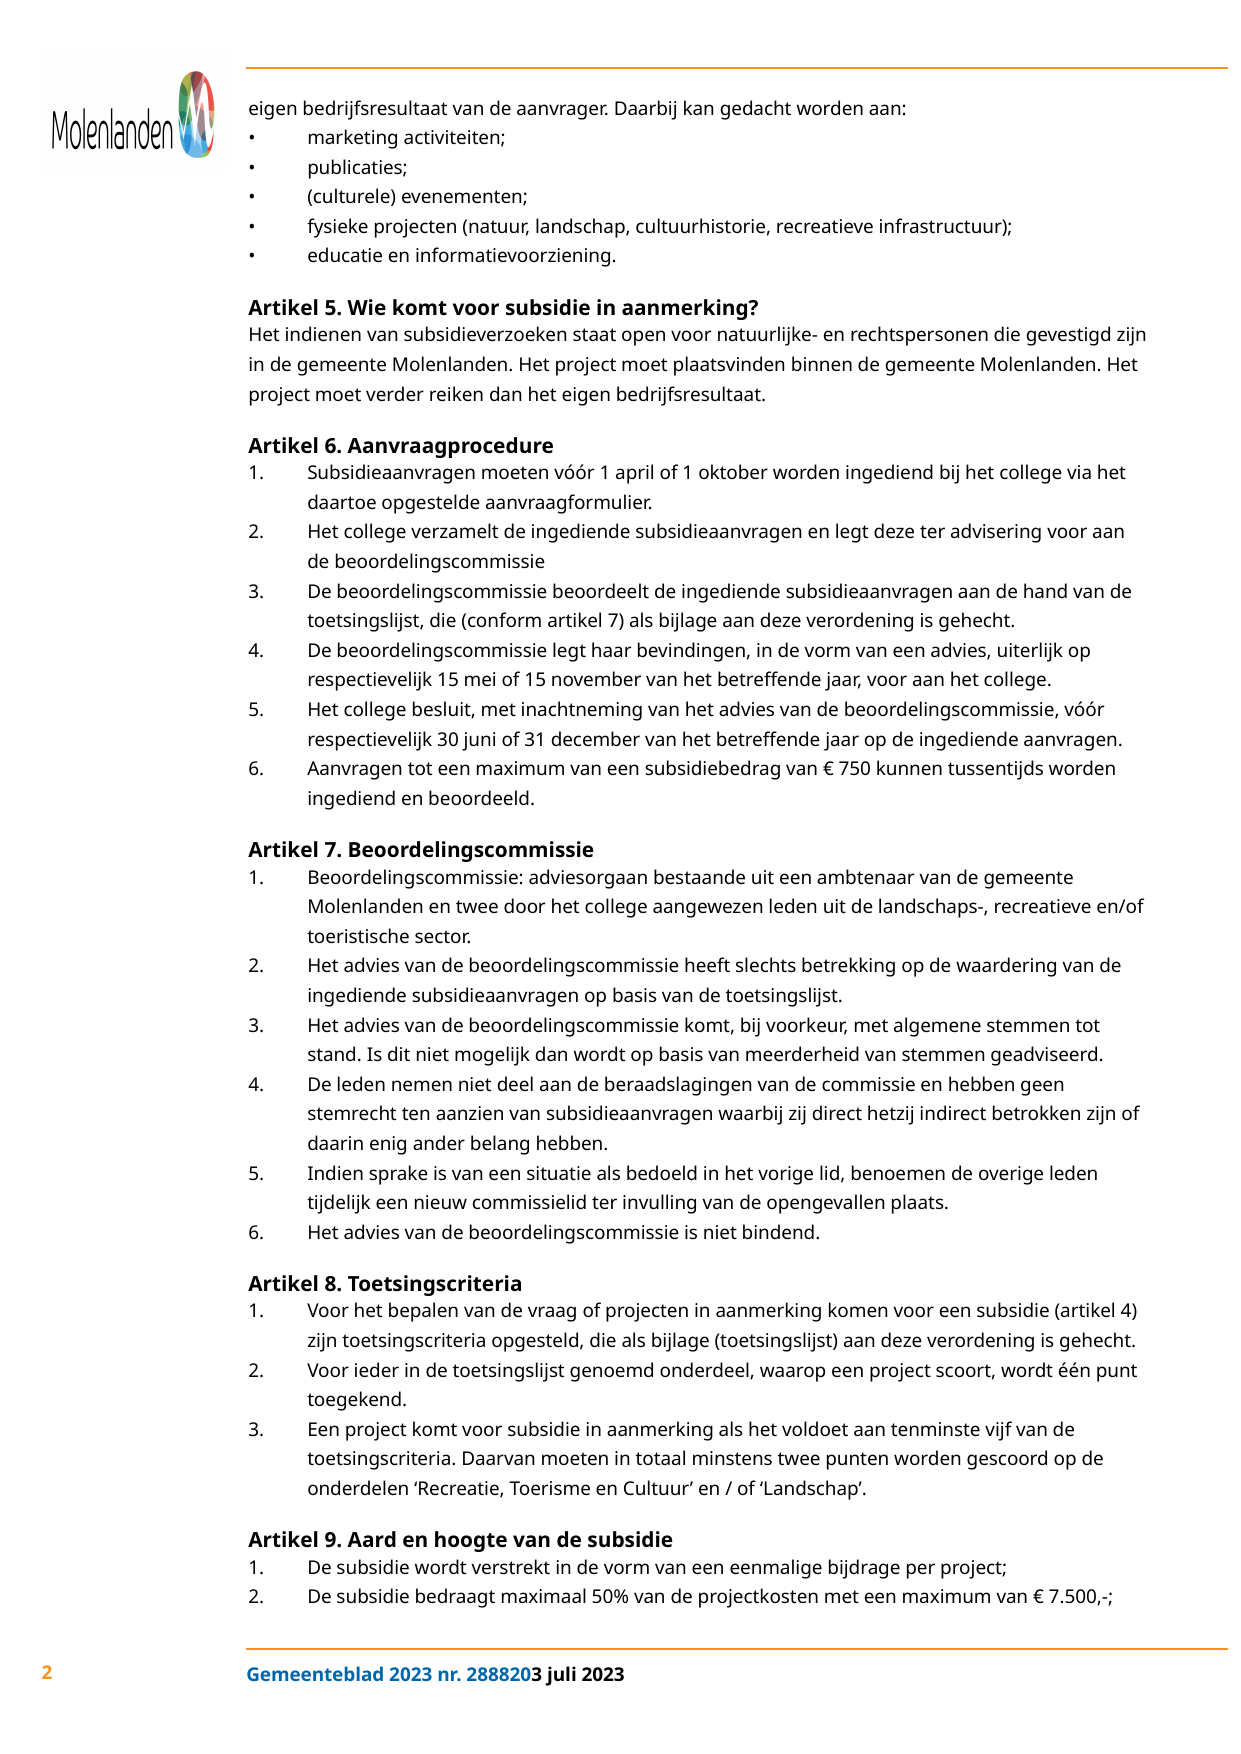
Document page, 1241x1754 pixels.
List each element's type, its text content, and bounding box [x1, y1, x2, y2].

list Indien sprake is van een situatie als bedoeld in het vorige lid, benoemen de overige leden tijdelijk een nieuw commissielid ter invulling van de opengevallen plaats. [248, 1160, 1152, 1215]
text Artikel 9. Aard en hoogte van de subsidie [248, 1526, 1152, 1554]
list Het advies van de beoordelingscommissie heeft slechts betrekking op de waardering van de ingediende subsidieaanvragen op basis van de toetsingslijst. [248, 953, 1152, 1008]
list Het college besluit, met inachtneming van het advies van de beoordelingscommissie, vóór respectievelijk 30 juni of 31 december van het betreffende jaar op de ingediende aanvragen. [248, 696, 1152, 752]
list De leden nemen niet deel aan de beraadslagingen van de commissie en hebben geen stemrecht ten aanzien van subsidieaanvragen waarbij zij direct hetzij indirect betrokken zijn of daarin enig ander belang hebben. [248, 1071, 1152, 1156]
list Voor ieder in de toetsingslijst genoemd onderdeel, waarop een project scoort, wordt één punt toegekend. [248, 1357, 1152, 1412]
list De beoordelingscommissie beoordeelt de ingediende subsidieaanvragen aan de hand van de toetsingslijst, die (conform artikel 7) als bijlage aan deze verordening is gehecht. [248, 578, 1152, 633]
list Voor het bepalen van de vraag of projecten in aanmerking komen voor een subsidie (artikel 4) zijn toetsingscriteria opgesteld, die als bijlage (toetsingslijst) aan deze verordening is gehecht. [248, 1298, 1152, 1353]
list Beoordelingscommissie: adviesorgaan bestaande uit een ambtenaar van de gemeente Molenlanden en twee door het college aangewezen leden uit de landschaps-, recreatieve en/of toeristische sector. [248, 864, 1152, 949]
list Subsidieaanvragen moeten vóór 1 april of 1 oktober worden ingediend bij het college via het daartoe opgestelde aanvraagformulier. [248, 459, 1152, 515]
list fysieke projecten (natuur, landschap, cultuurhistorie, recreatieve infrastructuur); [248, 213, 1152, 239]
text Artikel 5. Wie komt voor subsidie in aanmerking? [248, 293, 1152, 322]
list Een project komt voor subsidie in aanmerking als het voldoet aan tenminste vijf van de toetsingscriteria. Daarvan moeten in totaal minstens twee punten worden gescoord op de onderdelen ‘Recreatie, Toerisme en Cultuur’ en / of ‘Landschap’. [248, 1416, 1152, 1501]
list Het college verzamelt de ingediende subsidieaanvragen en legt deze ter advisering voor aan de beoordelingscommissie [248, 519, 1152, 574]
text Artikel 6. Aanvraagprocedure [248, 431, 1152, 459]
list Het advies van de beoordelingscommissie komt, bij voorkeur, met algemene stemmen tot stand. Is dit niet mogelijk dan wordt op basis van meerderheid van stemmen geadviseerd. [248, 1012, 1152, 1067]
text Artikel 8. Toetsingscriteria [248, 1269, 1152, 1298]
list (culturele) evenementen; [248, 183, 1152, 209]
picture [41, 47, 231, 172]
list Het advies van de beoordelingscommissie is niet bindend. [248, 1219, 1152, 1244]
list De subsidie wordt verstrekt in de vorm van een eenmalige bijdrage per project; [248, 1554, 1152, 1580]
text Het indienen van subsidieverzoeken staat open voor natuurlijke- en rechtspersonen die gevestigd zijn in de gemeente Molenlanden. Het project moet plaatsvinden binnen de gemeente Molenlanden. Het project moet verder reiken dan het eigen bedrijfsresultaat. [248, 322, 1152, 406]
text eigen bedrijfsresultaat van de aanvrager. Daarbij kan gedacht worden aan: [248, 95, 1152, 121]
list Aanvragen tot een maximum van een subsidiebedrag van € 750 kunnen tussentijds worden ingediend en beoordeeld. [248, 755, 1152, 811]
list marketing activiteiten; [248, 124, 1152, 150]
list De subsidie bedraagt maximaal 50% van de projectkosten met een maximum van € 7.500,-; [248, 1584, 1152, 1609]
list publicaties; [248, 154, 1152, 180]
list educatie en informatievoorziening. [248, 243, 1152, 268]
text Artikel 7. Beoordelingscommissie [248, 835, 1152, 864]
list De beoordelingscommissie legt haar bevindingen, in de vorm van een advies, uiterlijk op respectievelijk 15 mei of 15 november van het betreffende jaar, voor aan het college. [248, 637, 1152, 692]
